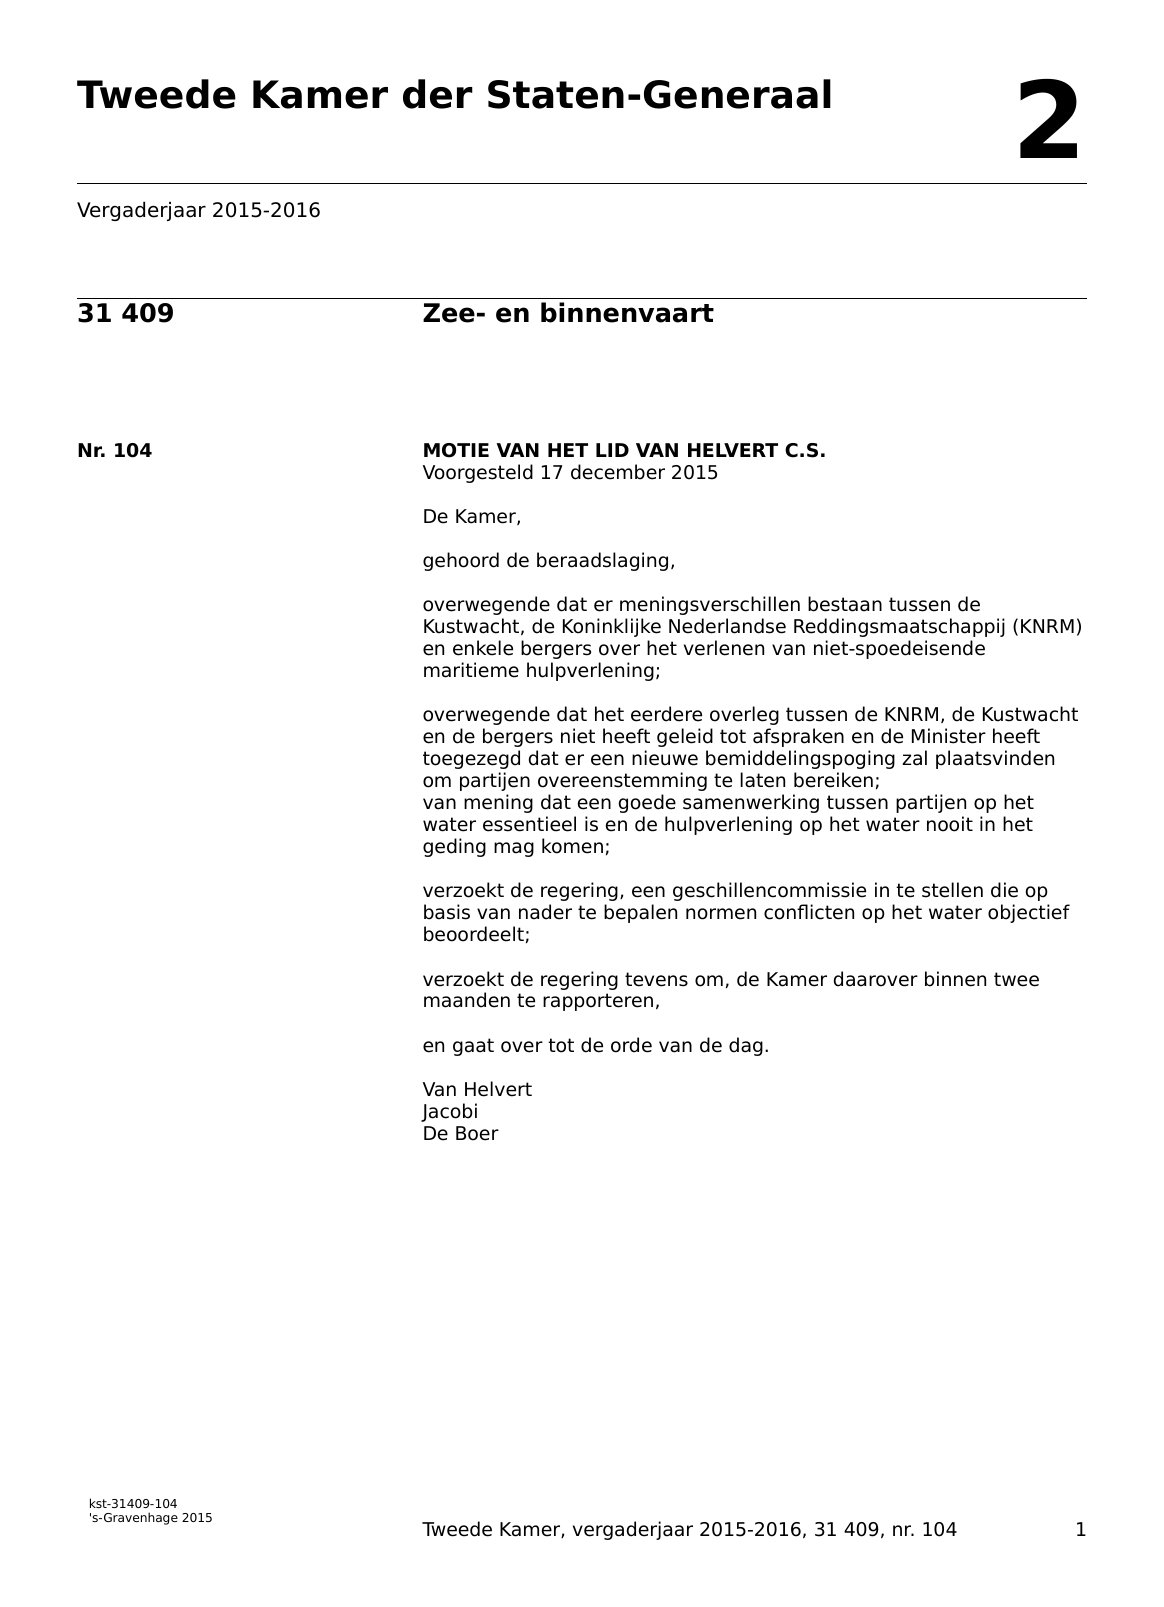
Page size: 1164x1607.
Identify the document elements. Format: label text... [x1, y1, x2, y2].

table_header 2 [886, 59, 1087, 183]
text overwegende dat het eerdere overleg tussen de KNRM, de Kustwacht en de bergers niet heeft geleid tot afspraken en de Minister heeft toegezegd dat er een nieuwe bemiddelingspoging zal plaatsvinden om partijen overeenstemming te laten bereiken; [422, 704, 1087, 792]
text verzoekt de regering, een geschillencommissie in te stellen die op basis van nader te bepalen normen conflicten op het water objectief beoordeelt; [422, 880, 1087, 946]
table_cell Vergaderjaar 2015-2016 [77, 184, 1087, 298]
table_header Tweede Kamer der Staten-Generaal [77, 59, 886, 183]
text Voorgesteld 17 december 2015 [422, 462, 1087, 484]
text De Boer [422, 1123, 1087, 1145]
text en gaat over tot de orde van de dag. [422, 1034, 1087, 1057]
subtitle Nr. 104 MOTIE VAN HET LID VAN HELVERT C.S. [77, 440, 1087, 462]
text kst-31409-104 [88, 1497, 323, 1511]
text 's-Gravenhage 2015 [88, 1511, 323, 1525]
text overwegende dat er meningsverschillen bestaan tussen de Kustwacht, de Koninklijke Nederlandse Reddingsmaatschappij (KNRM) en enkele bergers over het verlenen van niet-spoedeisende maritieme hulpverlening; [422, 594, 1087, 682]
text Jacobi [422, 1101, 1087, 1123]
text verzoekt de regering tevens om, de Kamer daarover binnen twee maanden te rapporteren, [422, 968, 1087, 1012]
text van mening dat een goede samenwerking tussen partijen op het water essentieel is en de hulpverlening op het water nooit in het geding mag komen; [422, 792, 1087, 858]
text gehoord de beraadslaging, [422, 550, 1087, 572]
text De Kamer, [422, 506, 1087, 528]
text Van Helvert [422, 1079, 1087, 1101]
subtitle 31 409 Zee- en binnenvaart [77, 299, 1087, 329]
